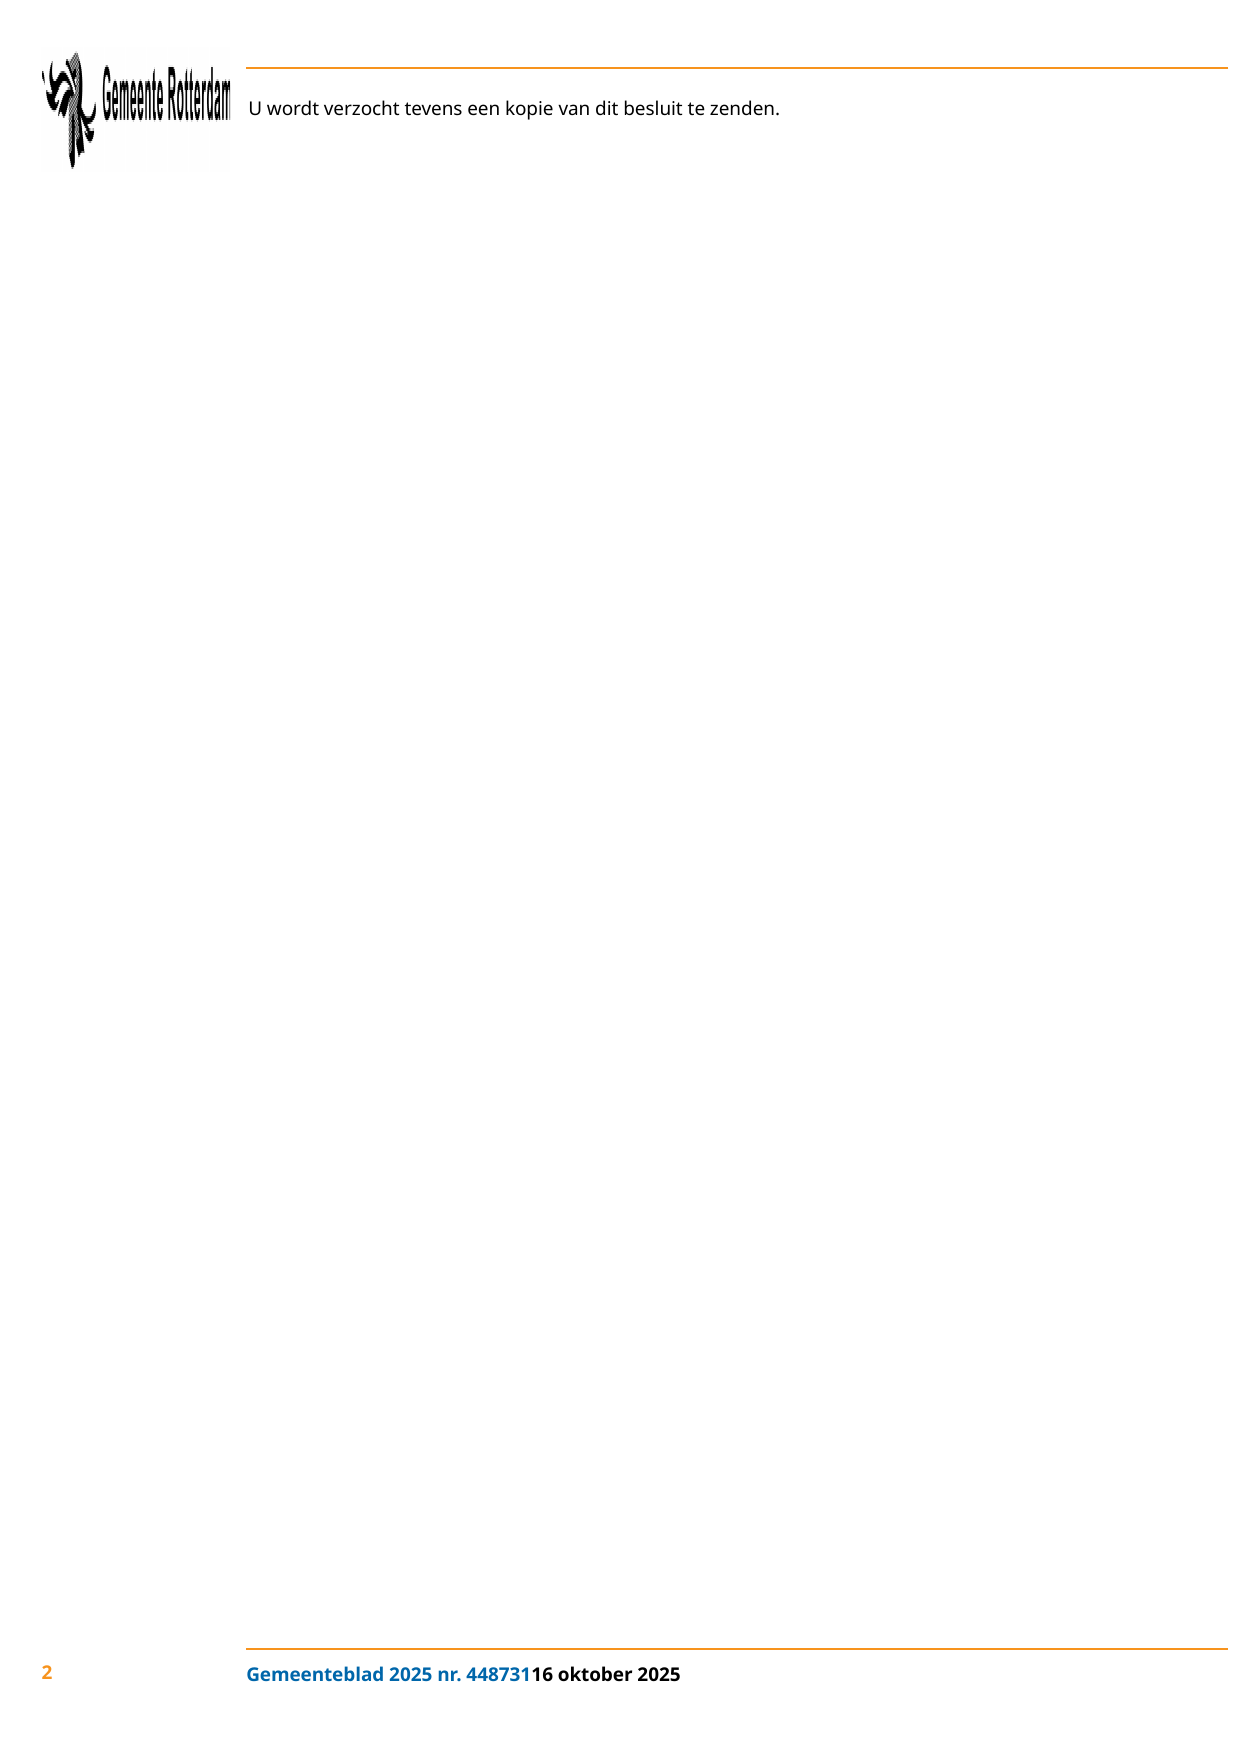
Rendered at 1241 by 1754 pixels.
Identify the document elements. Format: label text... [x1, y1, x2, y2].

picture [41, 47, 231, 172]
text U wordt verzocht tevens een kopie van dit besluit te zenden. [248, 95, 1152, 121]
